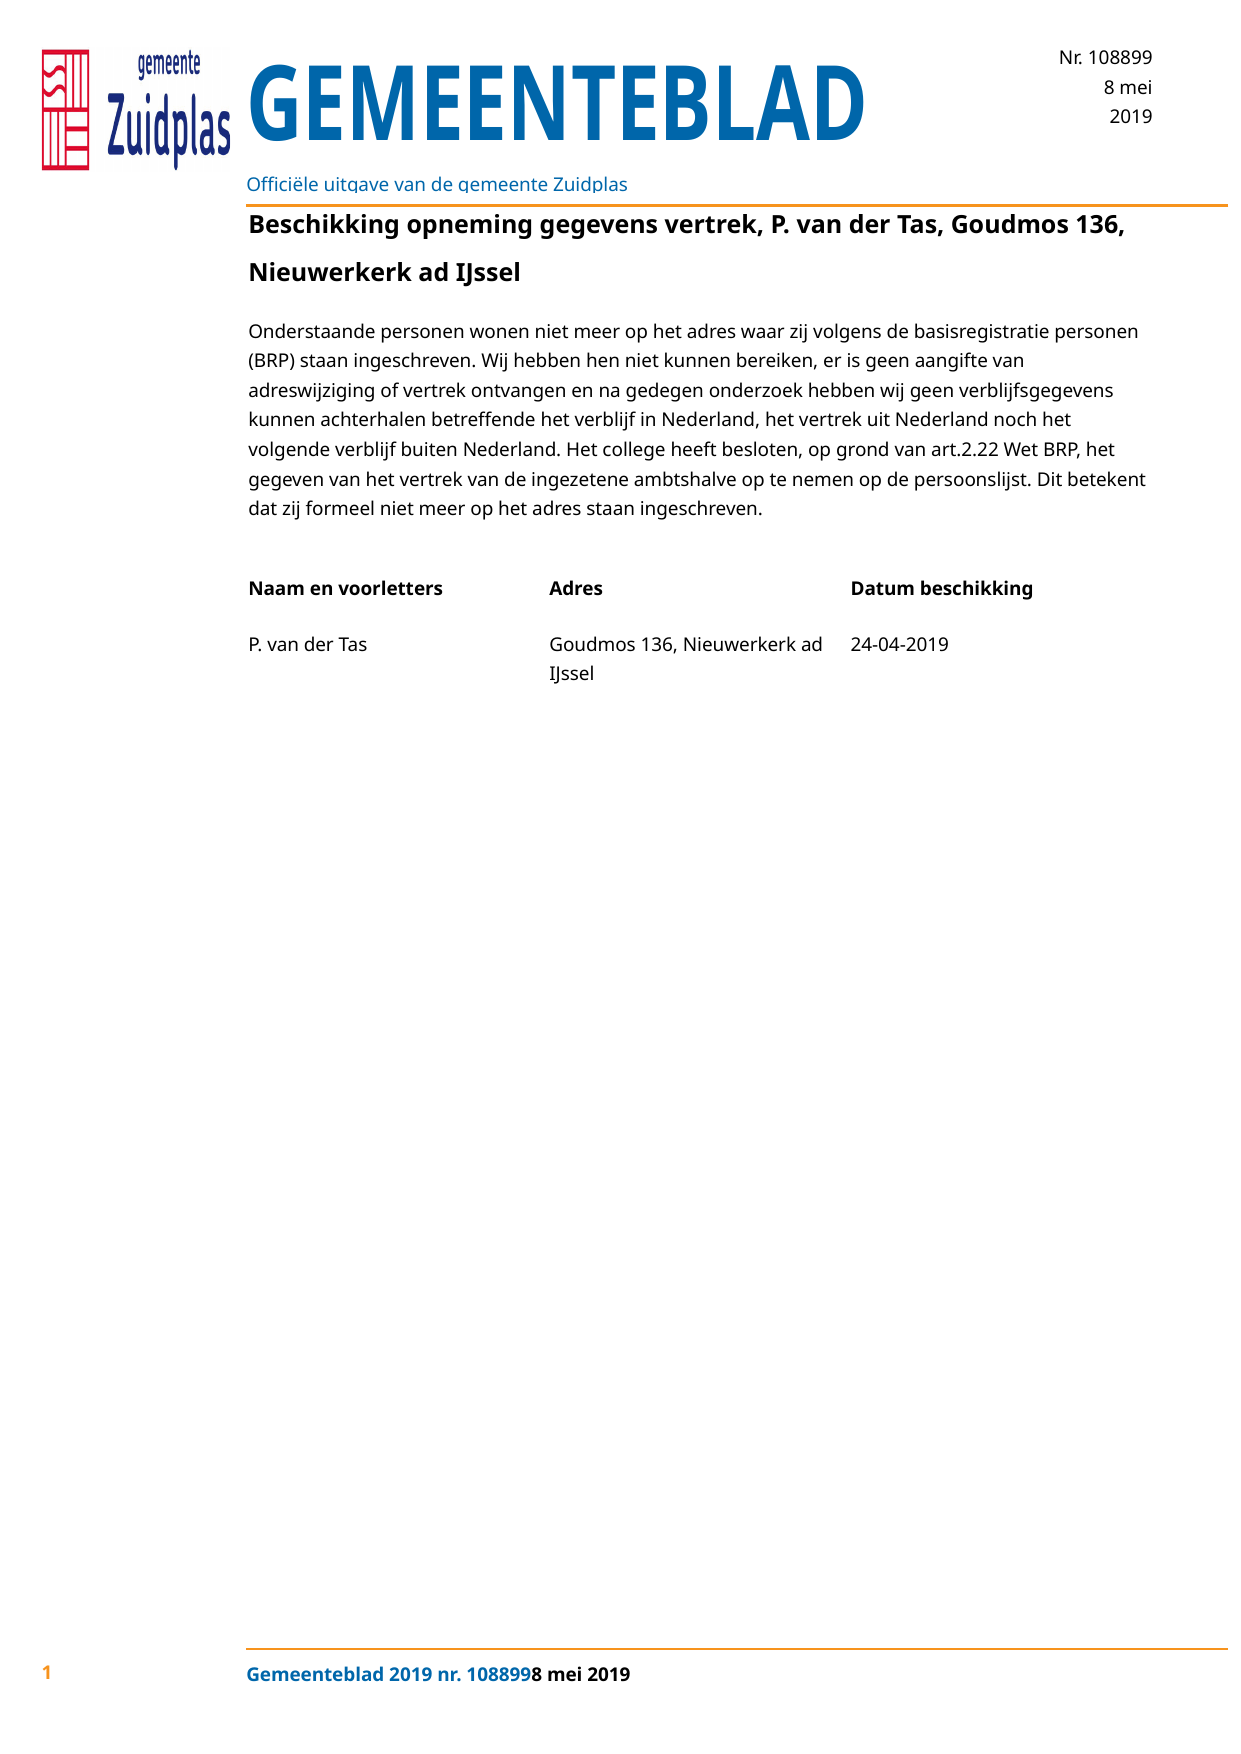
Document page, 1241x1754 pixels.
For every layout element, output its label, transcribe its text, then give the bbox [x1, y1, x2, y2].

table_header Datum beschikking [850, 576, 1152, 631]
table_header Adres [549, 576, 850, 631]
table_cell P. van der Tas [248, 631, 549, 686]
table_cell Goudmos 136, Nieuwerkerk ad IJssel [549, 631, 850, 686]
table_header Naam en voorletters [248, 576, 549, 631]
text Onderstaande personen wonen niet meer op het adres waar zij volgens de basisregistratie personen (BRP) staan ingeschreven. Wij hebben hen niet kunnen bereiken, er is geen aangifte van adreswijziging of vertrek ontvangen en na gedegen onderzoek hebben wij geen verblijfsgegevens kunnen achterhalen betreffende het verblijf in Nederland, het vertrek uit Nederland noch het volgende verblijf buiten Nederland. Het college heeft besloten, op grond van art.2.22 Wet BRP, het gegeven van het vertrek van de ingezetene ambtshalve op te nemen op de persoonslijst. Dit betekent dat zij formeel niet meer op het adres staan ingeschreven. [248, 318, 1152, 521]
picture [41, 47, 231, 172]
text Beschikking opneming gegevens vertrek, P. van der Tas, Goudmos 136, Nieuwerkerk ad IJssel [248, 207, 1152, 288]
table_cell 24-04-2019 [850, 631, 1152, 686]
